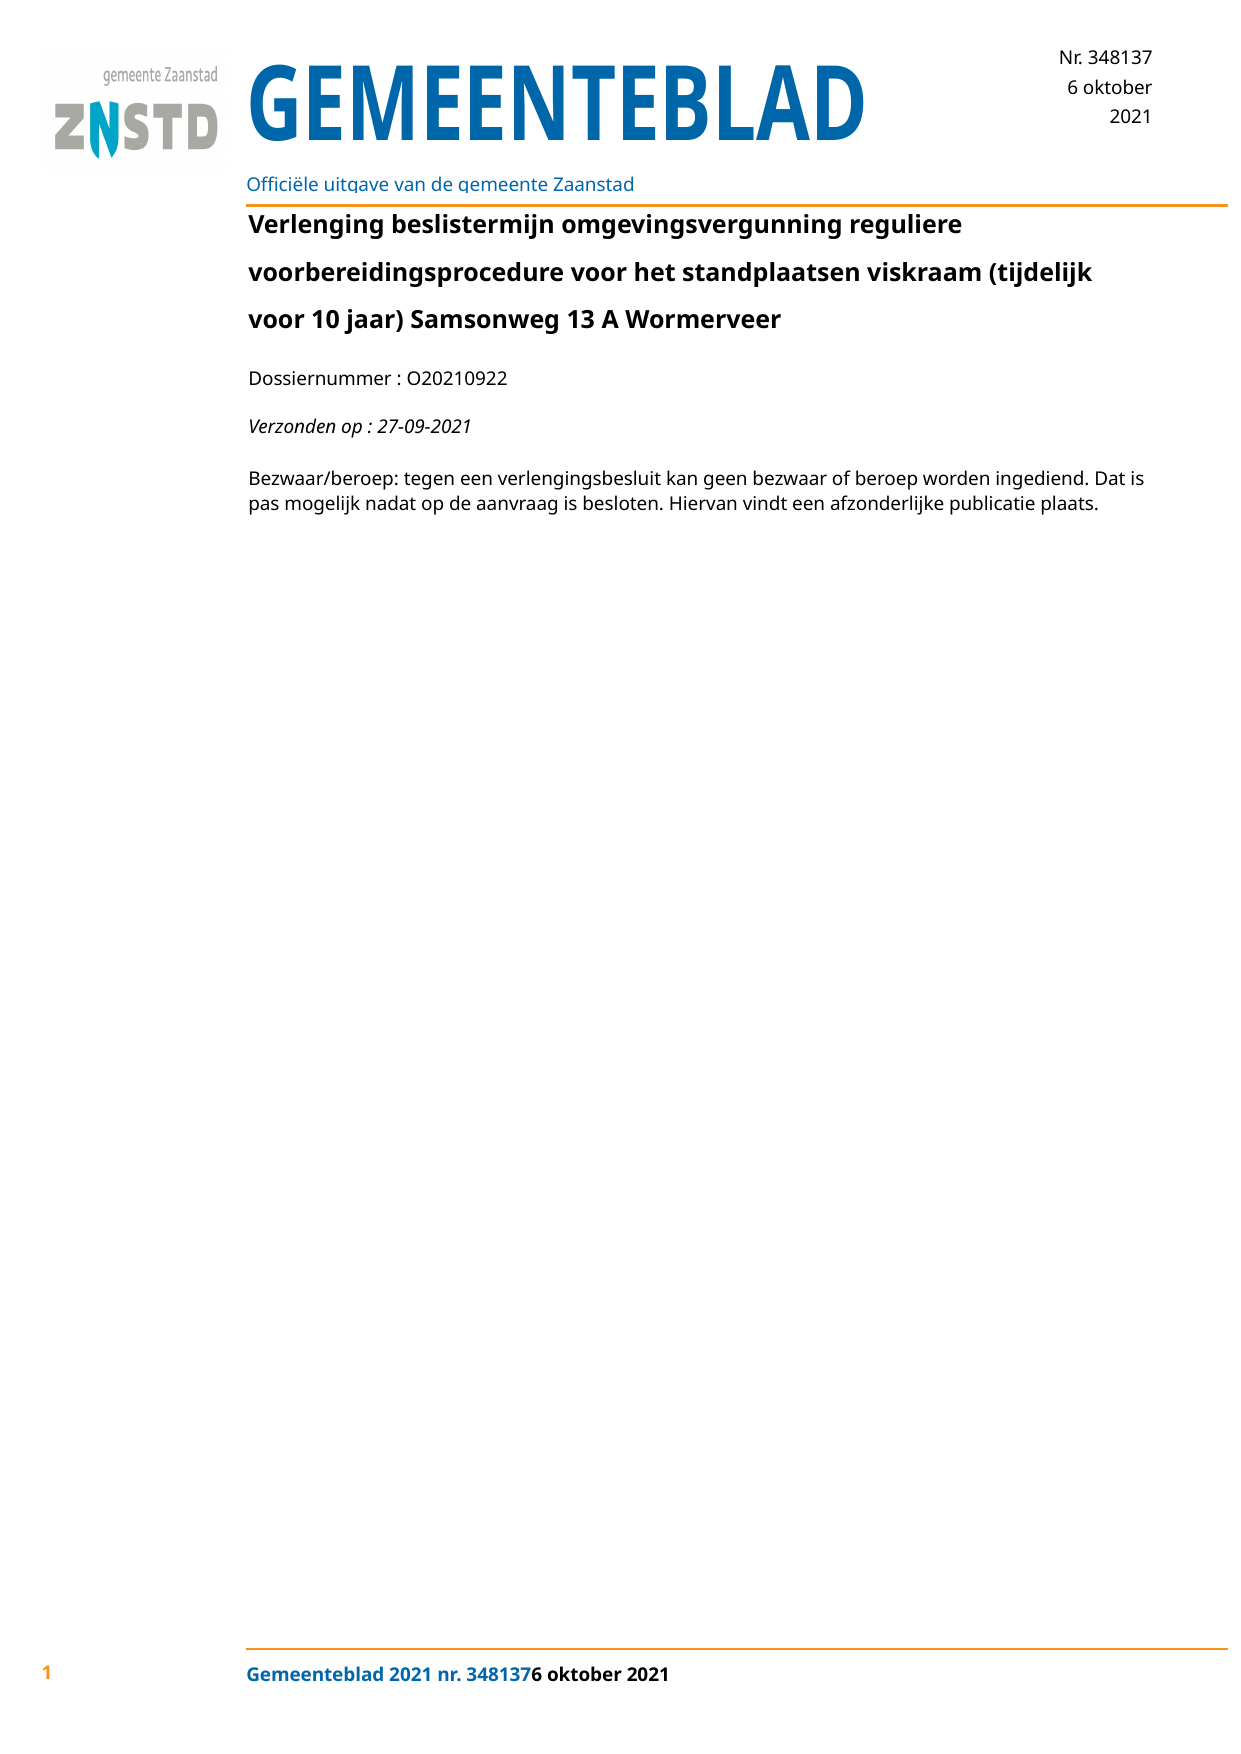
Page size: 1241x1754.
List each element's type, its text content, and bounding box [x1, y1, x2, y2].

picture [41, 47, 231, 172]
text Dossiernummer : O20210922 [248, 366, 1152, 391]
text Verzonden op : 27-09-2021 [248, 413, 1152, 439]
text Verlenging beslistermijn omgevingsvergunning reguliere voorbereidingsprocedure voor het standplaatsen viskraam (tijdelijk voor 10 jaar) Samsonweg 13 A Wormerveer [248, 207, 1152, 336]
text Bezwaar/beroep: tegen een verlengingsbesluit kan geen bezwaar of beroep worden ingediend. Dat is pas mogelijk nadat op de aanvraag is besloten. Hiervan vindt een afzonderlijke publicatie plaats. [248, 465, 1152, 516]
